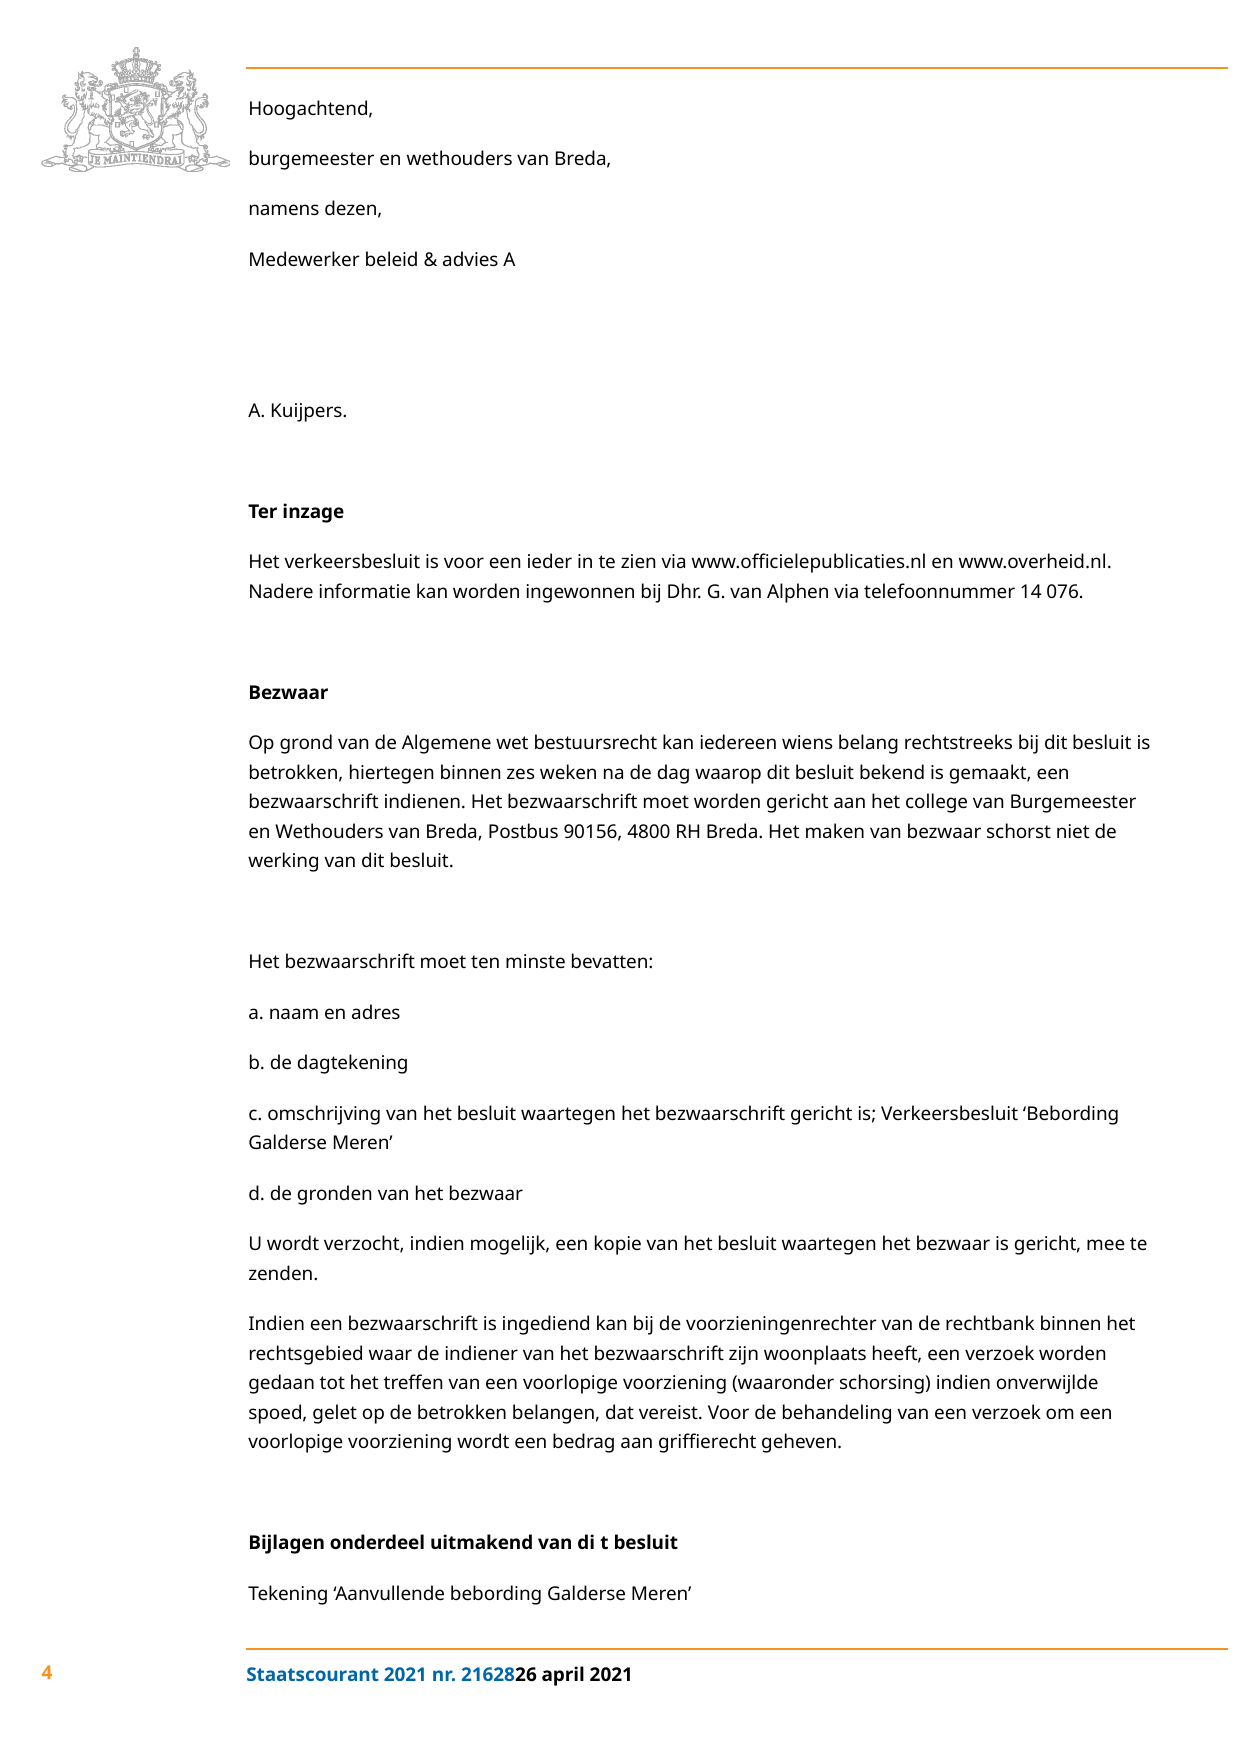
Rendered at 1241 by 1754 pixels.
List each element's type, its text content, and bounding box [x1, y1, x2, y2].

text U wordt verzocht, indien mogelijk, een kopie van het besluit waartegen het bezwaar is gericht, mee te zenden. [248, 1230, 1152, 1286]
text Het bezwaarschrift moet ten minste bevatten: [248, 948, 1152, 974]
text burgemeester en wethouders van Breda, [248, 145, 1152, 171]
text Bezwaar [248, 679, 1152, 705]
text Tekening ‘Aanvullende bebording Galderse Meren’ [248, 1580, 1152, 1606]
text Op grond van de Algemene wet bestuursrecht kan iedereen wiens belang rechtstreeks bij dit besluit is betrokken, hiertegen binnen zes weken na de dag waarop dit besluit bekend is gemaakt, een bezwaarschrift indienen. Het bezwaarschrift moet worden gericht aan het college van Burgemeester en Wethouders van Breda, Postbus 90156, 4800 RH Breda. Het maken van bezwaar schorst niet de werking van dit besluit. [248, 729, 1152, 873]
picture [41, 47, 231, 172]
text b. de dagtekening [248, 1049, 1152, 1075]
text Hoogachtend, [248, 95, 1152, 121]
text Bijlagen onderdeel uitmakend van di t besluit [248, 1529, 1152, 1555]
text namens dezen, [248, 196, 1152, 221]
text A. Kuijpers. [248, 397, 1152, 423]
text Het verkeersbesluit is voor een ieder in te zien via www.officielepublicaties.nl en www.overheid.nl. Nadere informatie kan worden ingewonnen bij Dhr. G. van Alphen via telefoonnummer 14 076. [248, 548, 1152, 604]
text Ter inzage [248, 498, 1152, 524]
text c. omschrijving van het besluit waartegen het bezwaarschrift gericht is; Verkeersbesluit ‘Bebording Galderse Meren’ [248, 1100, 1152, 1155]
text Indien een bezwaarschrift is ingediend kan bij de voorzieningenrechter van de rechtbank binnen het rechtsgebied waar de indiener van het bezwaarschrift zijn woonplaats heeft, een verzoek worden gedaan tot het treffen van een voorlopige voorziening (waaronder schorsing) indien onverwijlde spoed, gelet op de betrokken belangen, dat vereist. Voor de behandeling van een verzoek om een voorlopige voorziening wordt een bedrag aan griffierecht geheven. [248, 1310, 1152, 1454]
text d. de gronden van het bezwaar [248, 1180, 1152, 1206]
text Medewerker beleid & advies A [248, 246, 1152, 272]
text a. naam en adres [248, 999, 1152, 1025]
